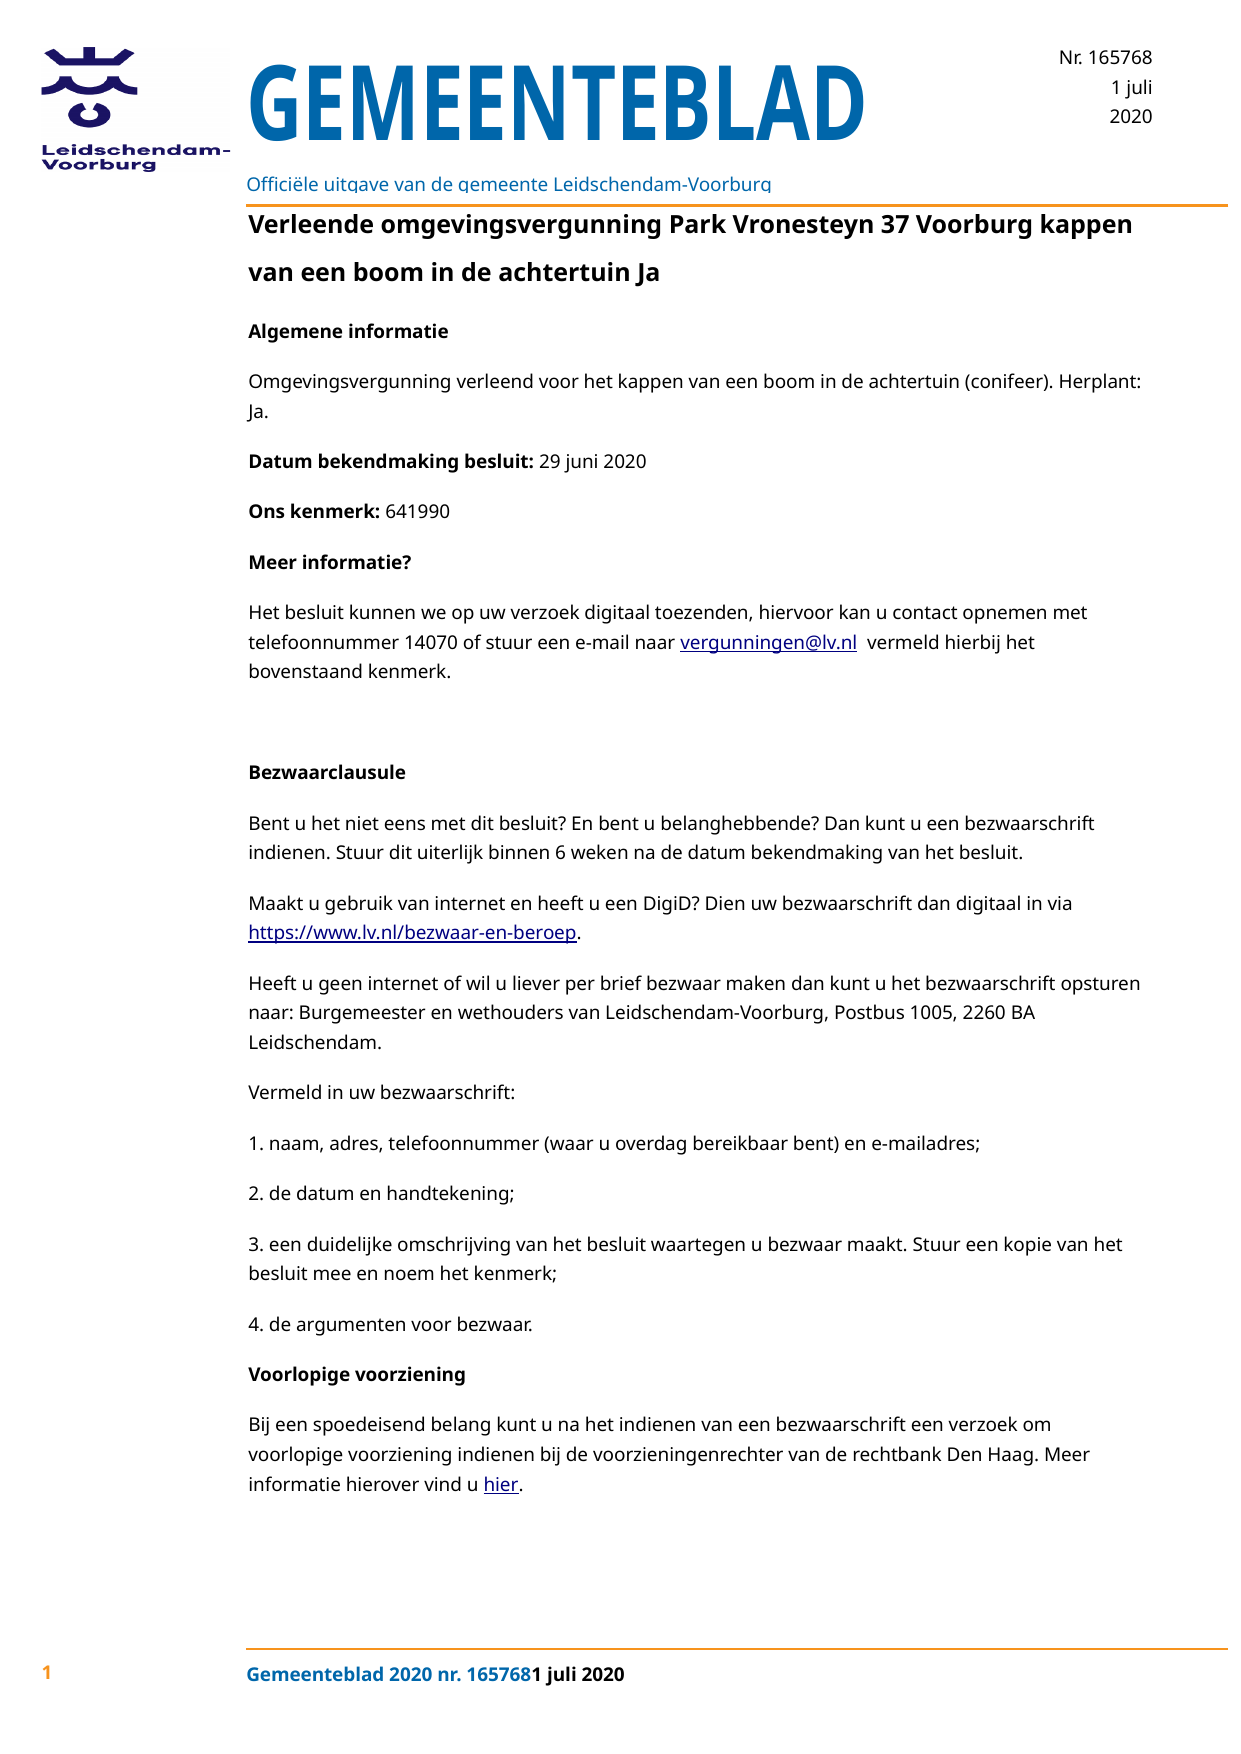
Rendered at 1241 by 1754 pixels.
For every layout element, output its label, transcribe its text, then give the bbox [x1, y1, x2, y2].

picture [41, 47, 231, 172]
text 1. naam, adres, telefoonnummer (waar u overdag bereikbaar bent) en e-mailadres; [248, 1130, 1152, 1156]
text Voorlopige voorziening [248, 1361, 1152, 1387]
text Bezwaarclausule [248, 759, 1152, 785]
text Algemene informatie [248, 318, 1152, 344]
text Ons kenmerk: 641990 [248, 499, 1152, 524]
text Datum bekendmaking besluit: 29 juni 2020 [248, 448, 1152, 474]
text Bent u het niet eens met dit besluit? En bent u belanghebbende? Dan kunt u een bezwaarschrift indienen. Stuur dit uiterlijk binnen 6 weken na de datum bekendmaking van het besluit. [248, 810, 1152, 865]
text Maakt u gebruik van internet en heeft u een DigiD? Dien uw bezwaarschrift dan digitaal in via https://www.lv.nl/bezwaar-en-beroep. [248, 890, 1152, 945]
text Het besluit kunnen we op uw verzoek digitaal toezenden, hiervoor kan u contact opnemen met telefoonnummer 14070 of stuur een e-mail naar vergunningen@lv.nl vermeld hierbij het bovenstaand kenmerk. [248, 599, 1152, 684]
text 3. een duidelijke omschrijving van het besluit waartegen u bezwaar maakt. Stuur een kopie van het besluit mee en noem het kenmerk; [248, 1231, 1152, 1286]
text 4. de argumenten voor bezwaar. [248, 1311, 1152, 1337]
text Vermeld in uw bezwaarschrift: [248, 1079, 1152, 1105]
text Verleende omgevingsvergunning Park Vronesteyn 37 Voorburg kappen van een boom in de achtertuin Ja [248, 207, 1152, 288]
text Omgevingsvergunning verleend voor het kappen van een boom in de achtertuin (conifeer). Herplant: Ja. [248, 368, 1152, 424]
text Meer informatie? [248, 549, 1152, 575]
text 2. de datum en handtekening; [248, 1180, 1152, 1206]
text Bij een spoedeisend belang kunt u na het indienen van een bezwaarschrift een verzoek om voorlopige voorziening indienen bij de voorzieningenrechter van de rechtbank Den Haag. Meer informatie hierover vind u hier. [248, 1412, 1152, 1497]
text Heeft u geen internet of wil u liever per brief bezwaar maken dan kunt u het bezwaarschrift opsturen naar: Burgemeester en wethouders van Leidschendam-Voorburg, Postbus 1005, 2260 BA Leidschendam. [248, 970, 1152, 1055]
